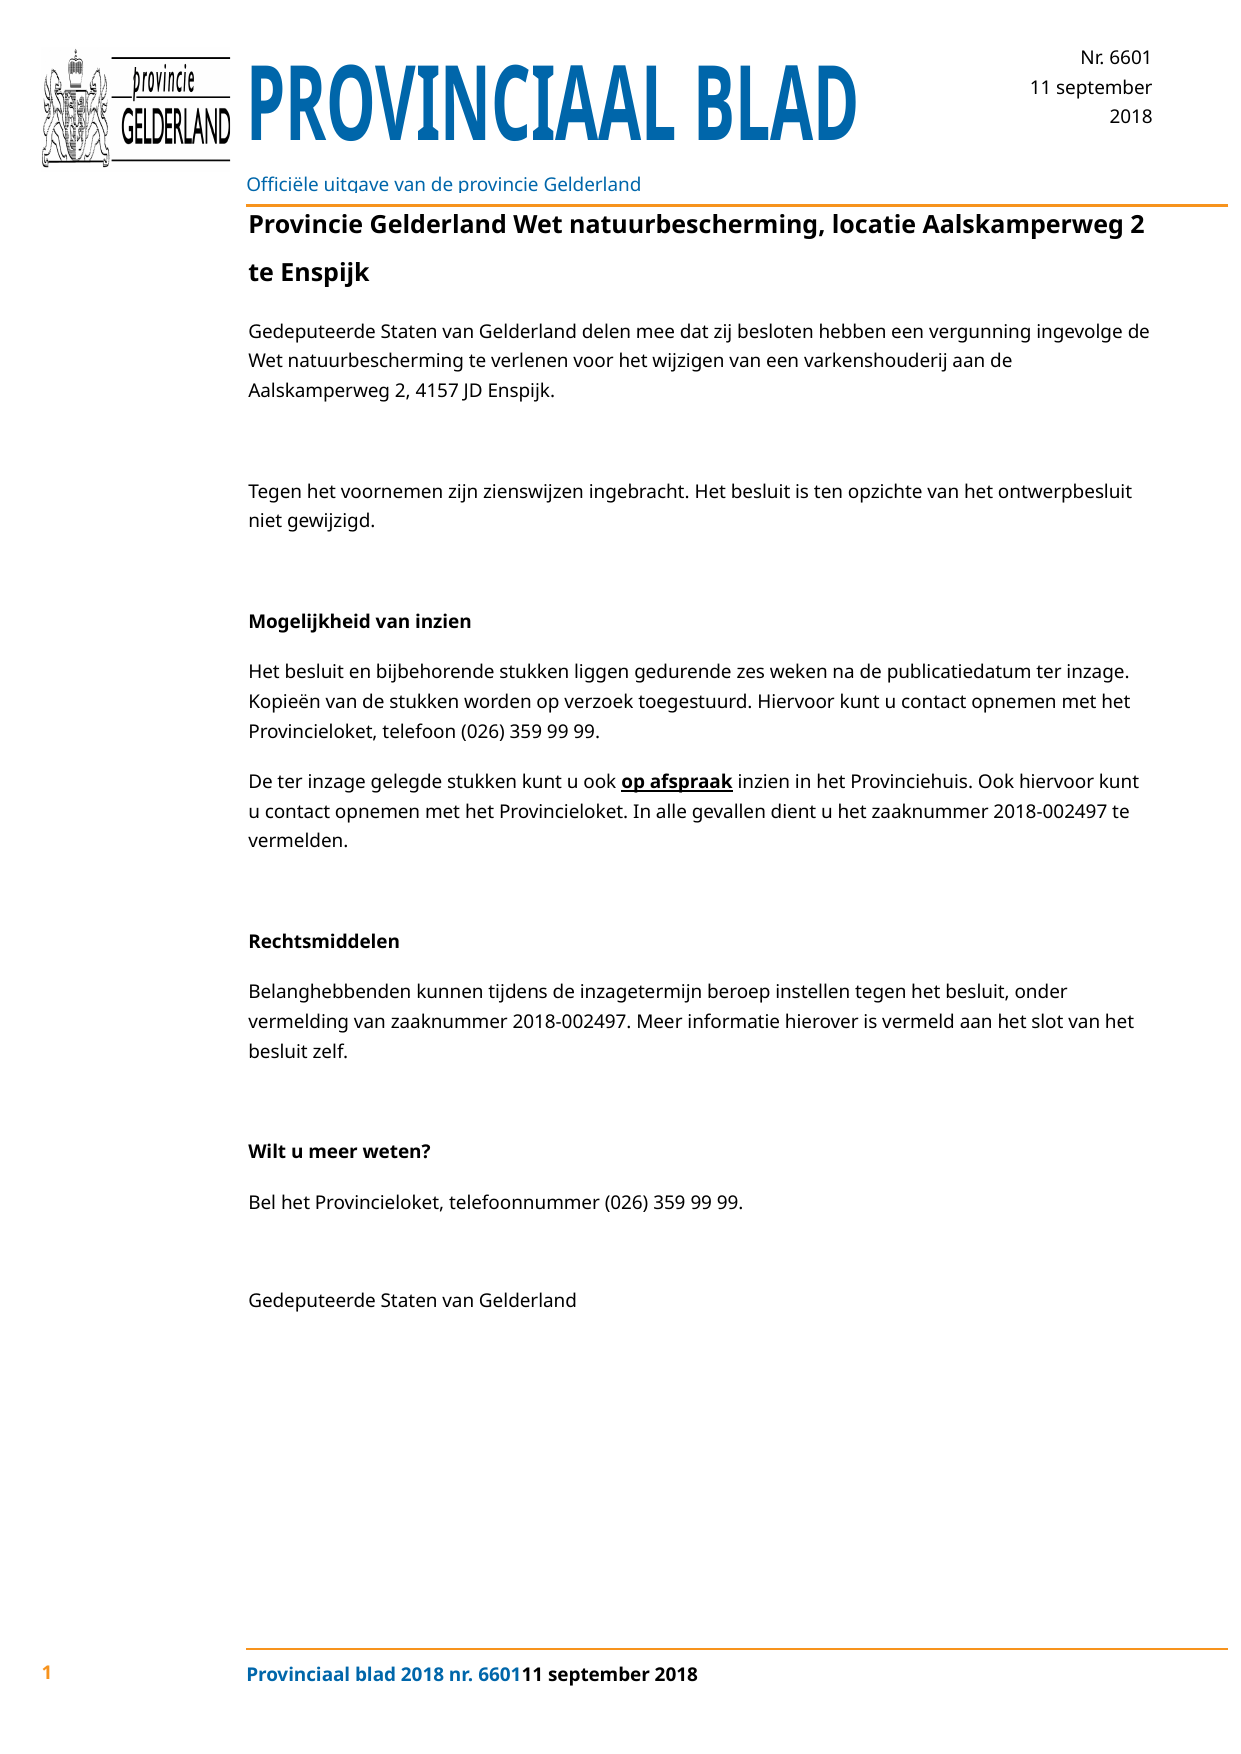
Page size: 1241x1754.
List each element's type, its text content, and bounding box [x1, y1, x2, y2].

text Bel het Provincieloket, telefoonnummer (026) 359 99 99. [248, 1189, 1152, 1215]
text Gedeputeerde Staten van Gelderland delen mee dat zij besloten hebben een vergunning ingevolge de Wet natuurbescherming te verlenen voor het wijzigen van een varkenshouderij aan de Aalskamperweg 2, 4157 JD Enspijk. [248, 318, 1152, 403]
text Belanghebbenden kunnen tijdens de inzagetermijn beroep instellen tegen het besluit, onder vermelding van zaaknummer 2018-002497. Meer informatie hierover is vermeld aan het slot van het besluit zelf. [248, 979, 1152, 1064]
text De ter inzage gelegde stukken kunt u ook op afspraak inzien in het Provinciehuis. Ook hiervoor kunt u contact opnemen met het Provincieloket. In alle gevallen dient u het zaaknummer 2018-002497 te vermelden. [248, 768, 1152, 853]
text Rechtsmiddelen [248, 928, 1152, 954]
text Gedeputeerde Staten van Gelderland [248, 1287, 1152, 1313]
text Mogelijkheid van inzien [248, 608, 1152, 634]
text Tegen het voornemen zijn zienswijzen ingebracht. Het besluit is ten opzichte van het ontwerpbesluit niet gewijzigd. [248, 478, 1152, 533]
text Het besluit en bijbehorende stukken liggen gedurende zes weken na de publicatiedatum ter inzage. Kopieën van de stukken worden op verzoek toegestuurd. Hiervoor kunt u contact opnemen met het Provincieloket, telefoon (026) 359 99 99. [248, 659, 1152, 744]
picture [41, 47, 231, 172]
text Wilt u meer weten? [248, 1139, 1152, 1164]
text Provincie Gelderland Wet natuurbescherming, locatie Aalskamperweg 2 te Enspijk [248, 207, 1152, 288]
